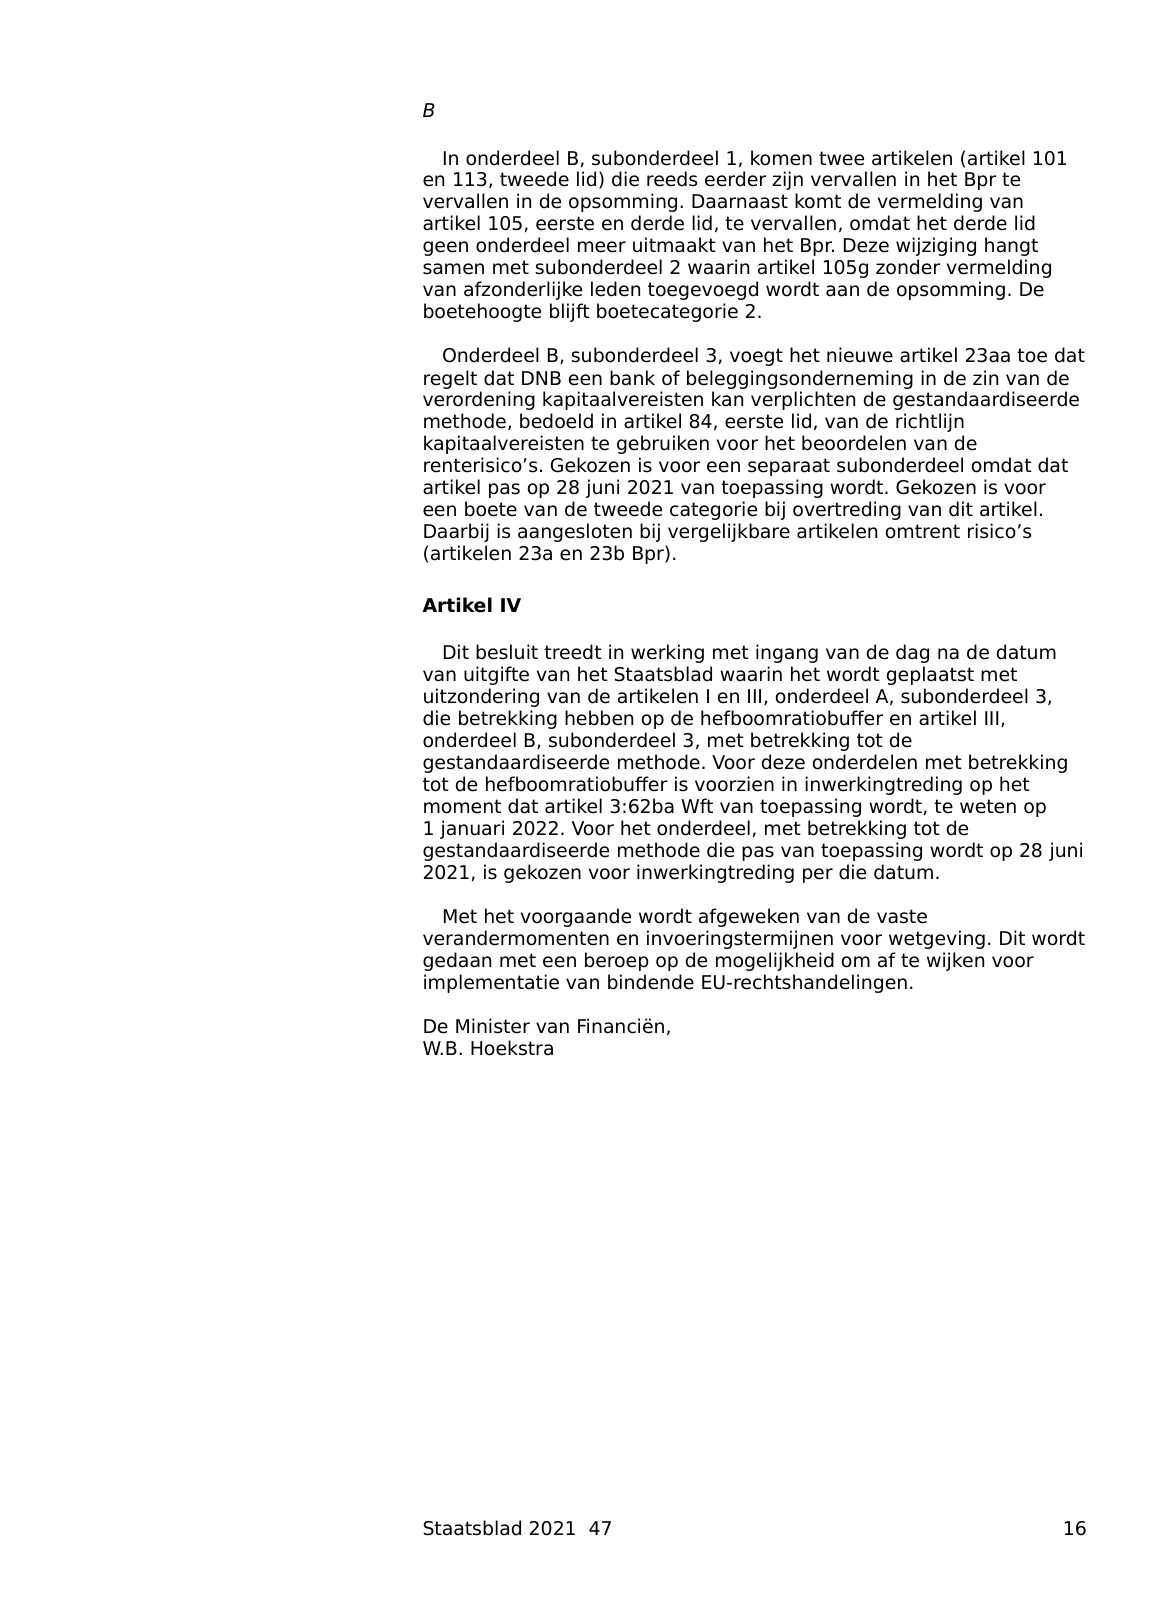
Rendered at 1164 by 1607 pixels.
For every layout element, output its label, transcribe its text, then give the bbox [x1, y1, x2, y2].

subtitle B [422, 100, 1087, 122]
text De Minister van Financiën, W.B. Hoekstra [422, 1016, 1087, 1060]
text Onderdeel B, subonderdeel 3, voegt het nieuwe artikel 23aa toe dat regelt dat DNB een bank of beleggingsonderneming in de zin van de verordening kapitaalvereisten kan verplichten de gestandaardiseerde methode, bedoeld in artikel 84, eerste lid, van de richtlijn kapitaalvereisten te gebruiken voor het beoordelen van de renterisico’s. Gekozen is voor een separaat subonderdeel omdat dat artikel pas op 28 juni 2021 van toepassing wordt. Gekozen is voor een boete van de tweede categorie bij overtreding van dit artikel. Daarbij is aangesloten bij vergelijkbare artikelen omtrent risico’s (artikelen 23a en 23b Bpr). [422, 345, 1087, 565]
text In onderdeel B, subonderdeel 1, komen twee artikelen (artikel 101 en 113, tweede lid) die reeds eerder zijn vervallen in het Bpr te vervallen in de opsomming. Daarnaast komt de vermelding van artikel 105, eerste en derde lid, te vervallen, omdat het derde lid geen onderdeel meer uitmaakt van het Bpr. Deze wijziging hangt samen met subonderdeel 2 waarin artikel 105g zonder vermelding van afzonderlijke leden toegevoegd wordt aan de opsomming. De boetehoogte blijft boetecategorie 2. [422, 147, 1087, 323]
subtitle Artikel IV [422, 595, 1087, 617]
text Dit besluit treedt in werking met ingang van de dag na de datum van uitgifte van het Staatsblad waarin het wordt geplaatst met uitzondering van de artikelen I en III, onderdeel A, subonderdeel 3, die betrekking hebben op de hefboomratiobuffer en artikel III, onderdeel B, subonderdeel 3, met betrekking tot de gestandaardiseerde methode. Voor deze onderdelen met betrekking tot de hefboomratiobuffer is voorzien in inwerkingtreding op het moment dat artikel 3:62ba Wft van toepassing wordt, te weten op 1 januari 2022. Voor het onderdeel, met betrekking tot de gestandaardiseerde methode die pas van toepassing wordt op 28 juni 2021, is gekozen voor inwerkingtreding per die datum. [422, 642, 1087, 884]
text Met het voorgaande wordt afgeweken van de vaste verandermomenten en invoeringstermijnen voor wetgeving. Dit wordt gedaan met een beroep op de mogelijkheid om af te wijken voor implementatie van bindende EU-rechtshandelingen. [422, 906, 1087, 994]
